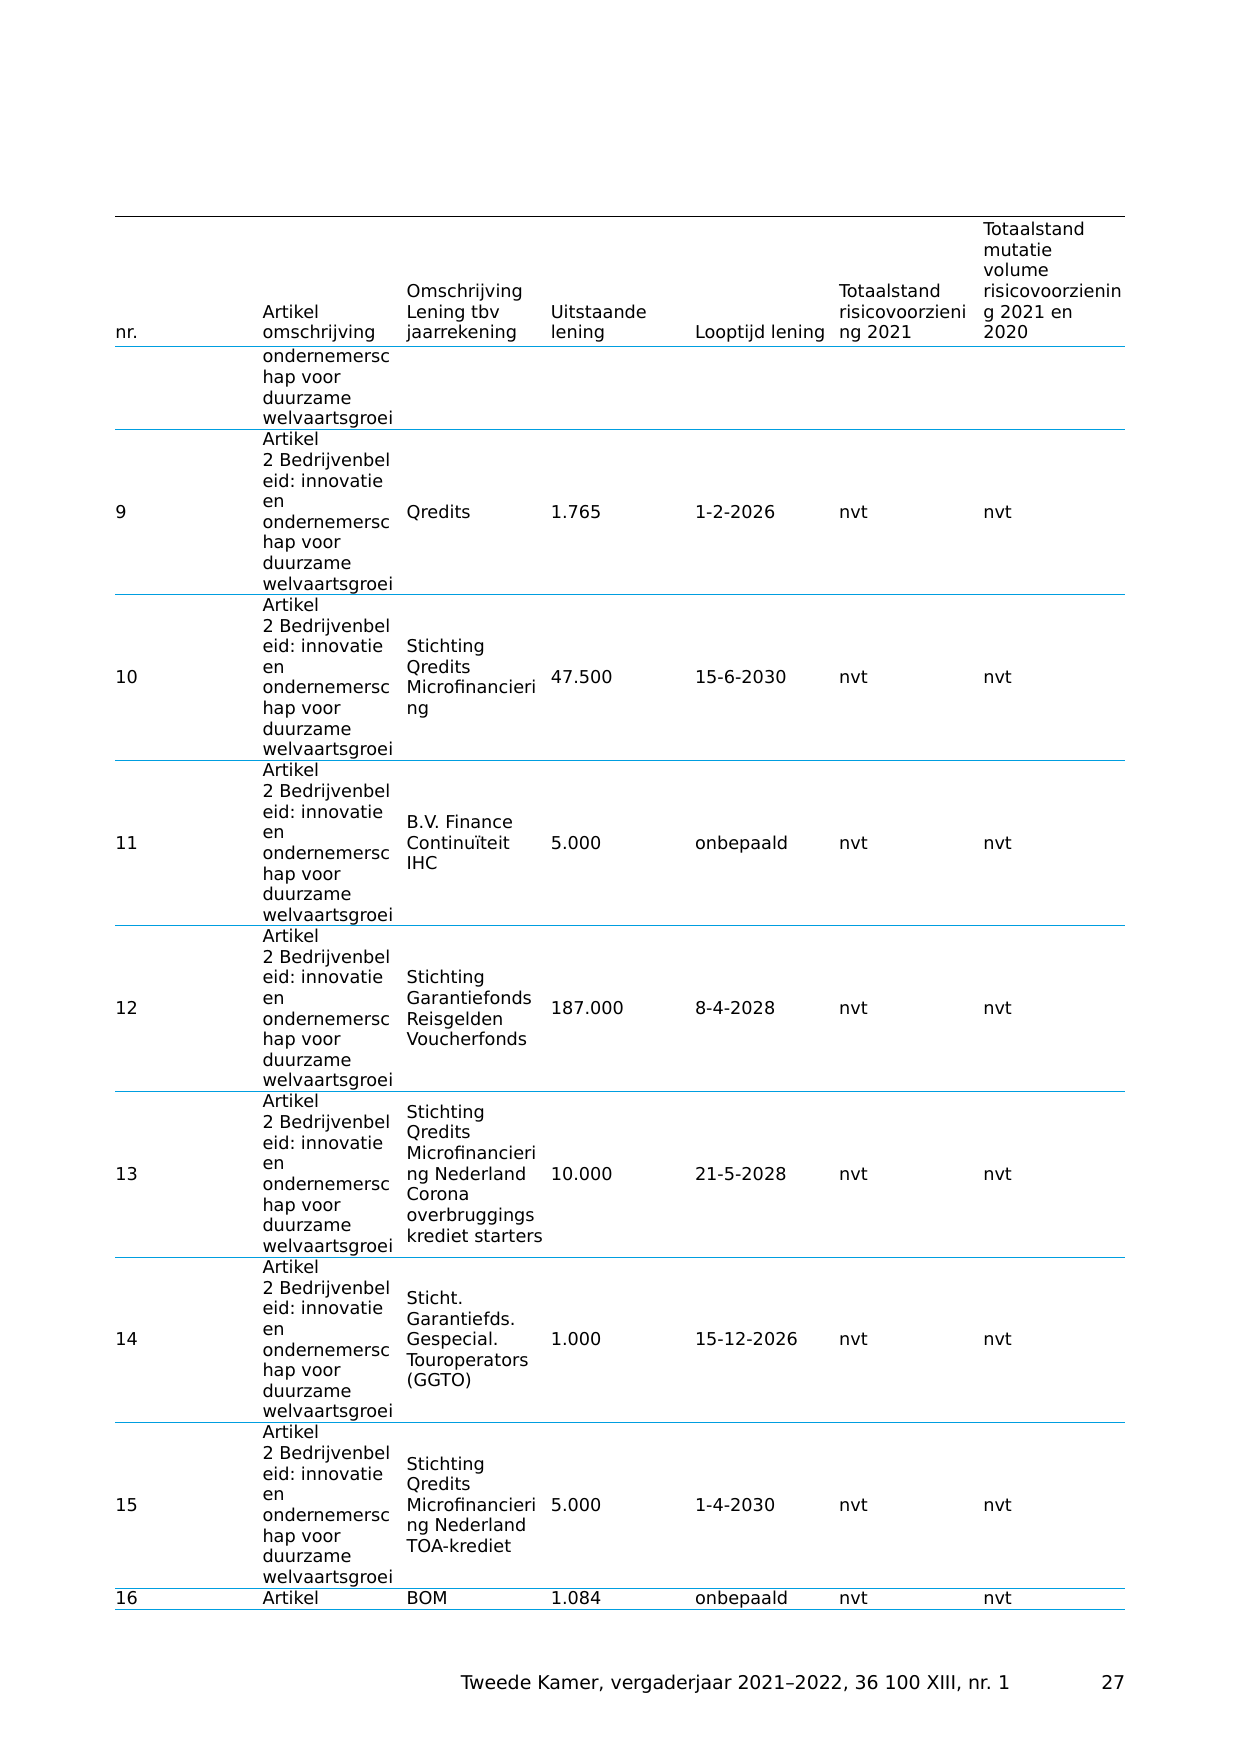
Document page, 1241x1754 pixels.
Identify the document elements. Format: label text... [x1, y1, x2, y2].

table_cell Totaalstand risicovoorziening 2021 [836, 217, 980, 346]
table_cell nvt [980, 926, 1125, 1091]
table_cell nvt [980, 761, 1125, 925]
table_cell Artikel omschrijving [259, 217, 403, 346]
table_cell 21-5-2028 [692, 1092, 836, 1256]
table_cell 11 [115, 761, 259, 925]
table_cell Stichting Qredits Microfinanciering [404, 595, 548, 760]
table_cell ondernemerschap voor duurzame welvaartsgroei [259, 347, 403, 429]
table_cell nvt [980, 1589, 1125, 1609]
table_cell nvt [836, 1092, 980, 1256]
table_cell 15-6-2030 [692, 595, 836, 760]
table_cell 12 [115, 926, 259, 1091]
table_header Tabel 4 Overzicht verstrekte leningen (bedragen x € 1.000) [115, 191, 1125, 216]
table_cell Qredits [404, 430, 548, 594]
table_cell 10 [115, 595, 259, 760]
table_cell nvt [836, 1589, 980, 1609]
table_cell Artikel 2 Bedrijvenbeleid: innovatie en ondernemerschap voor duurzame welvaartsgroei [259, 1258, 403, 1422]
table_cell Uitstaande lening [548, 217, 692, 346]
table_cell 47.500 [548, 595, 692, 760]
table_cell [548, 347, 692, 429]
table_cell nvt [836, 1258, 980, 1422]
table_cell 187.000 [548, 926, 692, 1091]
table_cell nvt [836, 761, 980, 925]
table_cell Artikel [259, 1589, 403, 1609]
table_cell [980, 347, 1125, 429]
table_cell onbepaald [692, 761, 836, 925]
table_cell 13 [115, 1092, 259, 1256]
table_cell BOM [404, 1589, 548, 1609]
table_cell 10.000 [548, 1092, 692, 1256]
table_cell nvt [980, 595, 1125, 760]
table_cell [115, 347, 259, 429]
table_cell nvt [836, 430, 980, 594]
table_cell Stichting Qredits Microfinanciering Nederland TOA-krediet [404, 1423, 548, 1587]
table_cell nvt [980, 430, 1125, 594]
table_cell Artikel 2 Bedrijvenbeleid: innovatie en ondernemerschap voor duurzame welvaartsgroei [259, 761, 403, 925]
table_cell nvt [836, 1423, 980, 1587]
table_cell Stichting Garantiefonds Reisgelden Voucherfonds [404, 926, 548, 1091]
table_cell [692, 347, 836, 429]
table_cell nvt [980, 1423, 1125, 1587]
table_cell 1-4-2030 [692, 1423, 836, 1587]
table_cell 15 [115, 1423, 259, 1587]
table_cell Artikel 2 Bedrijvenbeleid: innovatie en ondernemerschap voor duurzame welvaartsgroei [259, 430, 403, 594]
table_cell 8-4-2028 [692, 926, 836, 1091]
table_cell 15-12-2026 [692, 1258, 836, 1422]
table_cell onbepaald [692, 1589, 836, 1609]
table_cell 5.000 [548, 1423, 692, 1587]
table_cell Stichting Qredits Microfinanciering Nederland Corona overbruggingskrediet starters [404, 1092, 548, 1256]
table_cell nr. [115, 217, 259, 346]
table_cell Artikel 2 Bedrijvenbeleid: innovatie en ondernemerschap voor duurzame welvaartsgroei [259, 1092, 403, 1256]
table_cell Artikel 2 Bedrijvenbeleid: innovatie en ondernemerschap voor duurzame welvaartsgroei [259, 595, 403, 760]
table_cell Totaalstand mutatie volume risicovoorziening 2021 en 2020 [980, 217, 1125, 346]
table_cell B.V. Finance Continuïteit IHC [404, 761, 548, 925]
table_cell [836, 347, 980, 429]
table_cell 1.000 [548, 1258, 692, 1422]
table_cell 5.000 [548, 761, 692, 925]
table_cell Artikel 2 Bedrijvenbeleid: innovatie en ondernemerschap voor duurzame welvaartsgroei [259, 926, 403, 1091]
table_cell Looptijd lening [692, 217, 836, 346]
table_cell 1.084 [548, 1589, 692, 1609]
table_cell nvt [836, 595, 980, 760]
table_cell Artikel 2 Bedrijvenbeleid: innovatie en ondernemerschap voor duurzame welvaartsgroei [259, 1423, 403, 1587]
table_cell nvt [980, 1092, 1125, 1256]
table_cell 9 [115, 430, 259, 594]
table_cell 1-2-2026 [692, 430, 836, 594]
table_cell Sticht. Garantiefds. Gespecial. Touroperators (GGTO) [404, 1258, 548, 1422]
table_cell 16 [115, 1589, 259, 1609]
table_cell nvt [980, 1258, 1125, 1422]
table_cell Omschrijving Lening tbv jaarrekening [404, 217, 548, 346]
table_cell [404, 347, 548, 429]
table_cell nvt [836, 926, 980, 1091]
table_cell 14 [115, 1258, 259, 1422]
table_cell 1.765 [548, 430, 692, 594]
